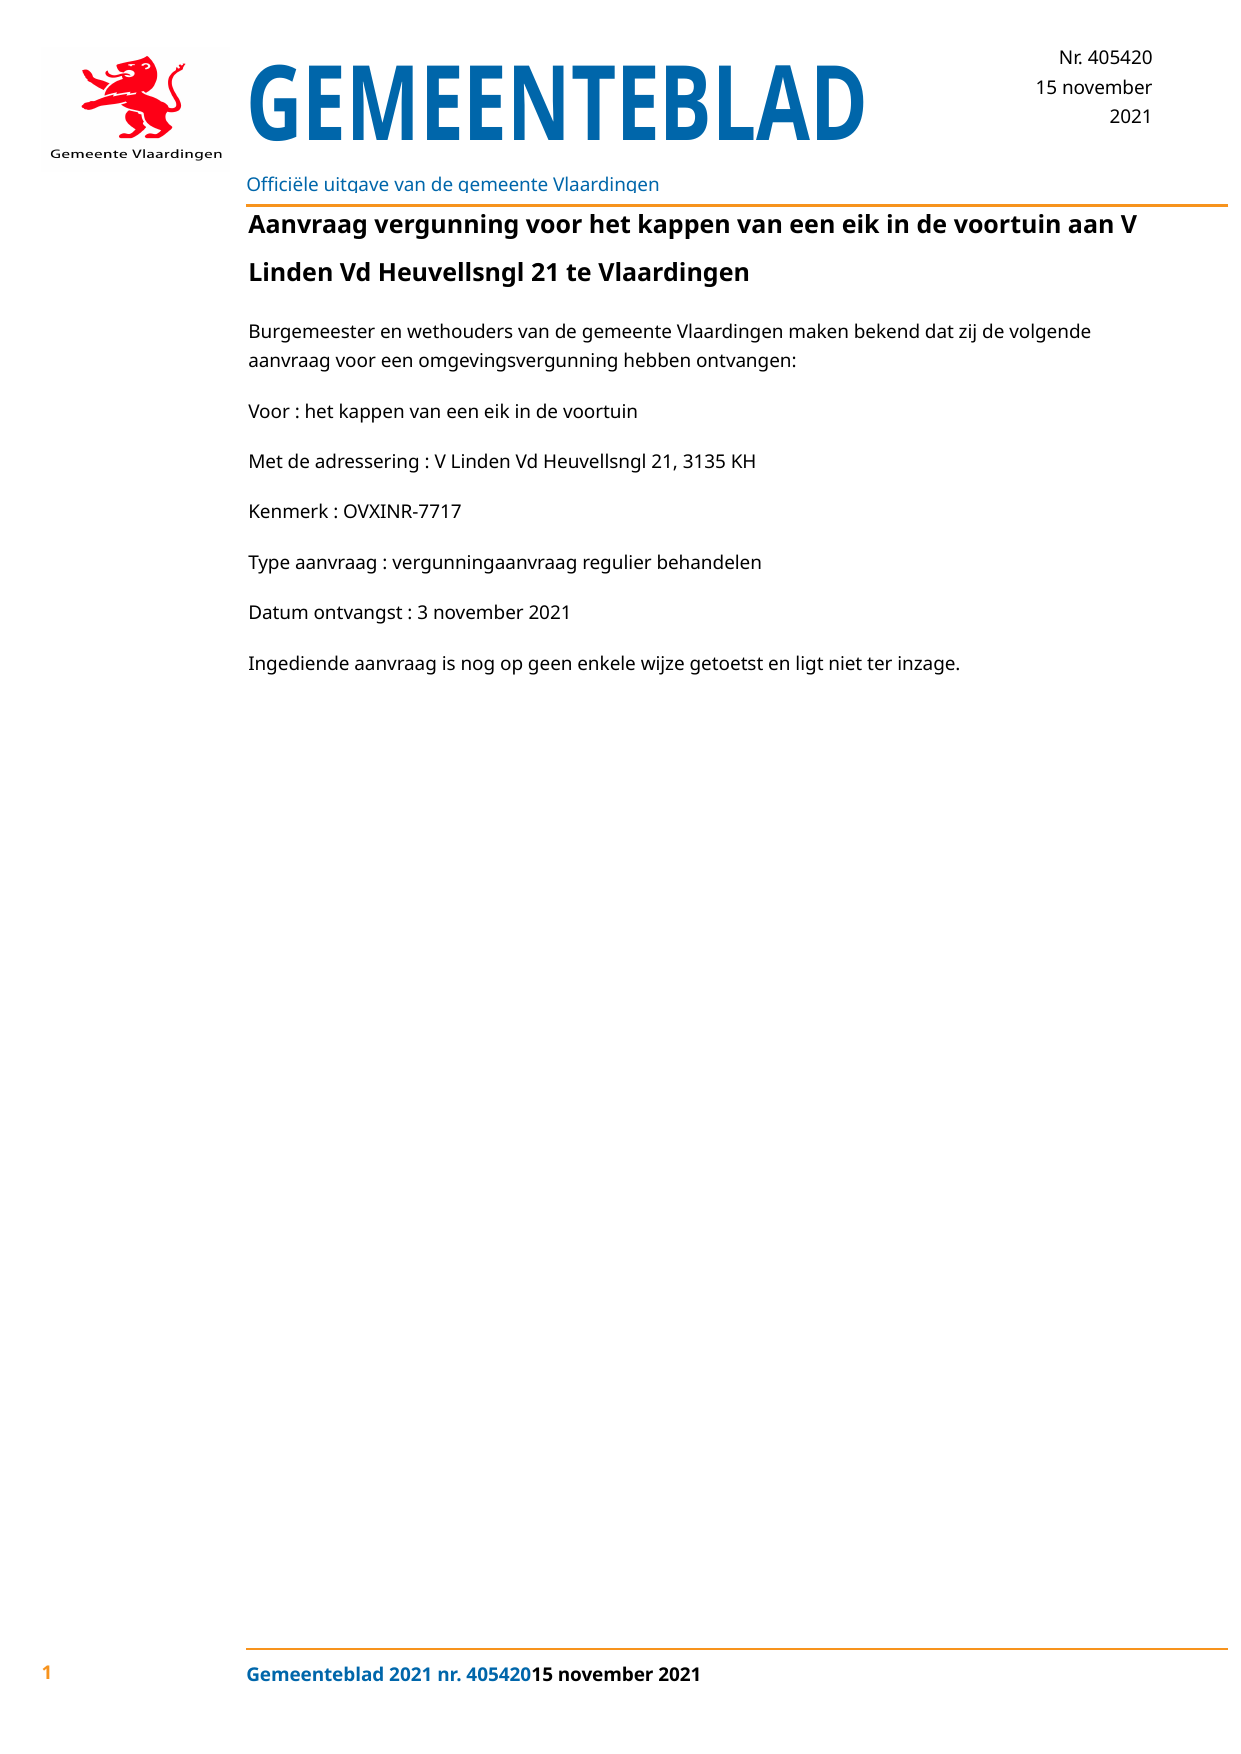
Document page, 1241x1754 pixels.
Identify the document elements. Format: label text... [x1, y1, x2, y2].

text Burgemeester en wethouders van de gemeente Vlaardingen maken bekend dat zij de volgende aanvraag voor een omgevingsvergunning hebben ontvangen: [248, 318, 1152, 373]
text Ingediende aanvraag is nog op geen enkele wijze getoetst en ligt niet ter inzage. [248, 650, 1152, 676]
text Datum ontvangst : 3 november 2021 [248, 599, 1152, 625]
picture [41, 47, 231, 172]
text Kenmerk : OVXINR-7717 [248, 499, 1152, 524]
text Aanvraag vergunning voor het kappen van een eik in de voortuin aan V Linden Vd Heuvellsngl 21 te Vlaardingen [248, 207, 1152, 288]
text Voor : het kappen van een eik in de voortuin [248, 398, 1152, 424]
text Type aanvraag : vergunningaanvraag regulier behandelen [248, 549, 1152, 575]
text Met de adressering : V Linden Vd Heuvellsngl 21, 3135 KH [248, 448, 1152, 474]
